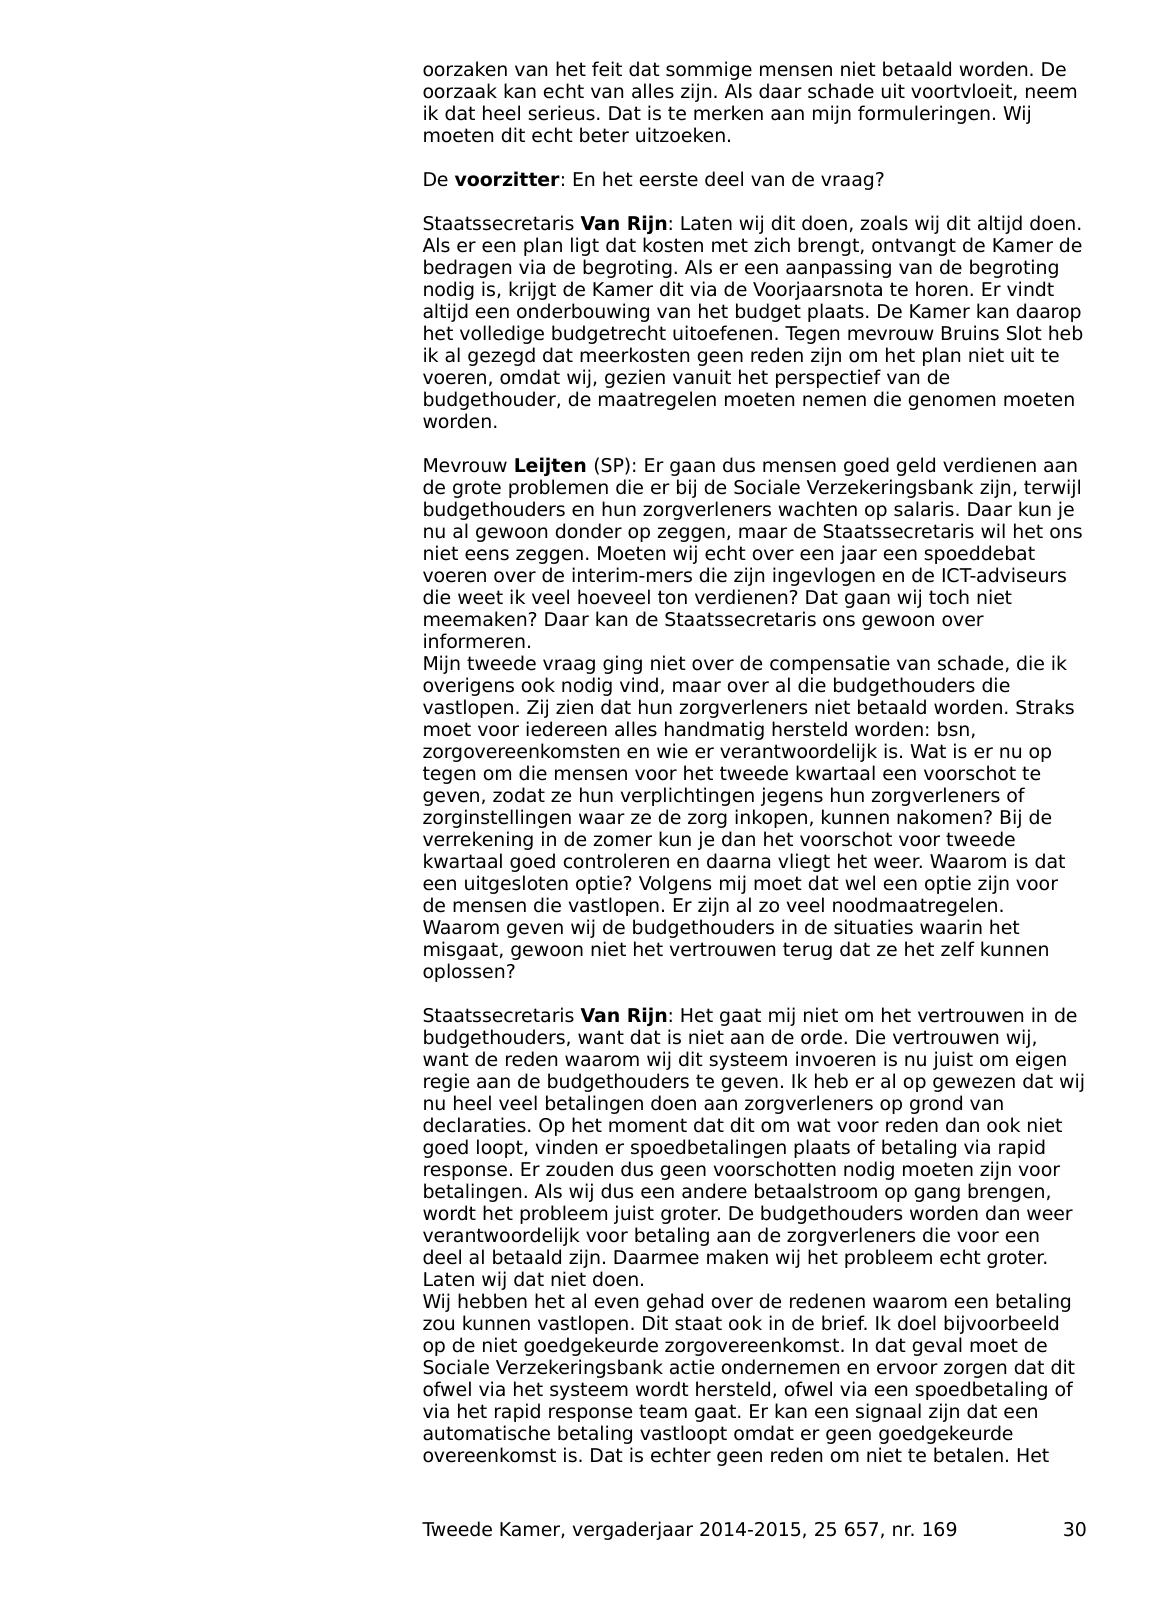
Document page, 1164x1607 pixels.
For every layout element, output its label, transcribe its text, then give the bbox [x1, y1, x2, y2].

text oorzaken van het feit dat sommige mensen niet betaald worden. De oorzaak kan echt van alles zijn. Als daar schade uit voortvloeit, neem ik dat heel serieus. Dat is te merken aan mijn formuleringen. Wij moeten dit echt beter uitzoeken. [422, 59, 1087, 147]
text Mevrouw Leijten (SP): Er gaan dus mensen goed geld verdienen aan de grote problemen die er bij de Sociale Verzekeringsbank zijn, terwijl budgethouders en hun zorgverleners wachten op salaris. Daar kun je nu al gewoon donder op zeggen, maar de Staatssecretaris wil het ons niet eens zeggen. Moeten wij echt over een jaar een spoeddebat voeren over de interim-mers die zijn ingevlogen en de ICT-adviseurs die weet ik veel hoeveel ton verdienen? Dat gaan wij toch niet meemaken? Daar kan de Staatssecretaris ons gewoon over informeren. [422, 455, 1087, 653]
text Staatssecretaris Van Rijn: Het gaat mij niet om het vertrouwen in de budgethouders, want dat is niet aan de orde. Die vertrouwen wij, want de reden waarom wij dit systeem invoeren is nu juist om eigen regie aan de budgethouders te geven. Ik heb er al op gewezen dat wij nu heel veel betalingen doen aan zorgverleners op grond van declaraties. Op het moment dat dit om wat voor reden dan ook niet goed loopt, vinden er spoedbetalingen plaats of betaling via rapid response. Er zouden dus geen voorschotten nodig moeten zijn voor betalingen. Als wij dus een andere betaalstroom op gang brengen, wordt het probleem juist groter. De budgethouders worden dan weer verantwoordelijk voor betaling aan de zorgverleners die voor een deel al betaald zijn. Daarmee maken wij het probleem echt groter. Laten wij dat niet doen. [422, 1005, 1087, 1291]
text Staatssecretaris Van Rijn: Laten wij dit doen, zoals wij dit altijd doen. Als er een plan ligt dat kosten met zich brengt, ontvangt de Kamer de bedragen via de begroting. Als er een aanpassing van de begroting nodig is, krijgt de Kamer dit via de Voorjaarsnota te horen. Er vindt altijd een onderbouwing van het budget plaats. De Kamer kan daarop het volledige budgetrecht uitoefenen. Tegen mevrouw Bruins Slot heb ik al gezegd dat meerkosten geen reden zijn om het plan niet uit te voeren, omdat wij, gezien vanuit het perspectief van de budgethouder, de maatregelen moeten nemen die genomen moeten worden. [422, 213, 1087, 433]
text Wij hebben het al even gehad over de redenen waarom een betaling zou kunnen vastlopen. Dit staat ook in de brief. Ik doel bijvoorbeeld op de niet goedgekeurde zorgovereenkomst. In dat geval moet de Sociale Verzekeringsbank actie ondernemen en ervoor zorgen dat dit ofwel via het systeem wordt hersteld, ofwel via een spoedbetaling of via het rapid response team gaat. Er kan een signaal zijn dat een automatische betaling vastloopt omdat er geen goedgekeurde overeenkomst is. Dat is echter geen reden om niet te betalen. Het [422, 1291, 1087, 1467]
text De voorzitter: En het eerste deel van de vraag? [422, 169, 1087, 191]
text Mijn tweede vraag ging niet over de compensatie van schade, die ik overigens ook nodig vind, maar over al die budgethouders die vastlopen. Zij zien dat hun zorgverleners niet betaald worden. Straks moet voor iedereen alles handmatig hersteld worden: bsn, zorgovereenkomsten en wie er verantwoordelijk is. Wat is er nu op tegen om die mensen voor het tweede kwartaal een voorschot te geven, zodat ze hun verplichtingen jegens hun zorgverleners of zorginstellingen waar ze de zorg inkopen, kunnen nakomen? Bij de verrekening in de zomer kun je dan het voorschot voor tweede kwartaal goed controleren en daarna vliegt het weer. Waarom is dat een uitgesloten optie? Volgens mij moet dat wel een optie zijn voor de mensen die vastlopen. Er zijn al zo veel noodmaatregelen. Waarom geven wij de budgethouders in de situaties waarin het misgaat, gewoon niet het vertrouwen terug dat ze het zelf kunnen oplossen? [422, 653, 1087, 983]
